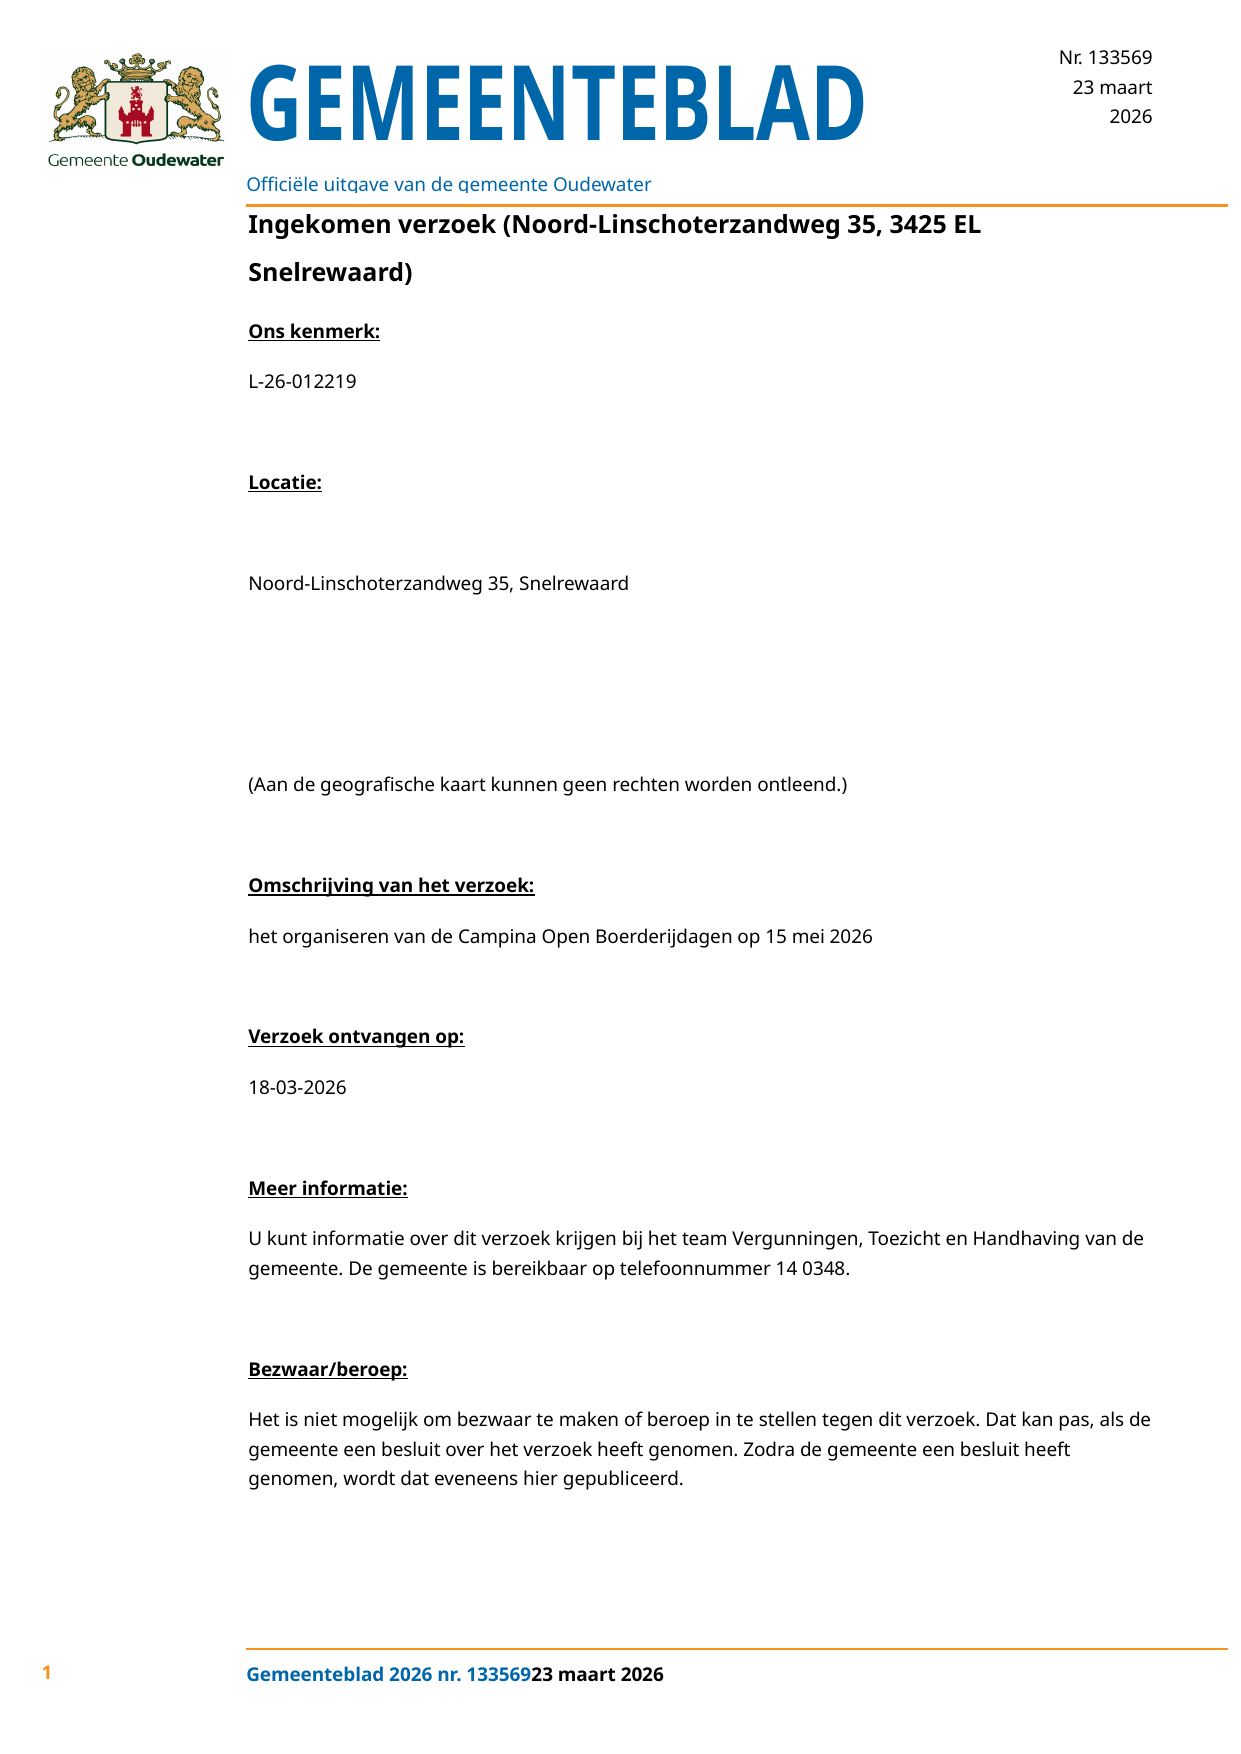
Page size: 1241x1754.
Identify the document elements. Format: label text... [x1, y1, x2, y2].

text Ons kenmerk: [248, 318, 1152, 344]
text Het is niet mogelijk om bezwaar te maken of beroep in te stellen tegen dit verzoek. Dat kan pas, als de gemeente een besluit over het verzoek heeft genomen. Zodra de gemeente een besluit heeft genomen, wordt dat eveneens hier gepubliceerd. [248, 1406, 1152, 1491]
text Meer informatie: [248, 1175, 1152, 1201]
text Omschrijving van het verzoek: [248, 872, 1152, 898]
text L-26-012219 [248, 368, 1152, 394]
text (Aan de geografische kaart kunnen geen rechten worden ontleend.) [248, 772, 1152, 797]
text 18-03-2026 [248, 1074, 1152, 1100]
text Noord-Linschoterzandweg 35, Snelrewaard [248, 570, 1152, 596]
picture [41, 47, 231, 172]
text U kunt informatie over dit verzoek krijgen bij het team Vergunningen, Toezicht en Handhaving van de gemeente. De gemeente is bereikbaar op telefoonnummer 14 0348. [248, 1225, 1152, 1281]
text Bezwaar/beroep: [248, 1356, 1152, 1382]
text Ingekomen verzoek (Noord-Linschoterzandweg 35, 3425 EL Snelrewaard) [248, 207, 1152, 288]
text Verzoek ontvangen op: [248, 1024, 1152, 1049]
text het organiseren van de Campina Open Boerderijdagen op 15 mei 2026 [248, 923, 1152, 949]
text Locatie: [248, 469, 1152, 495]
